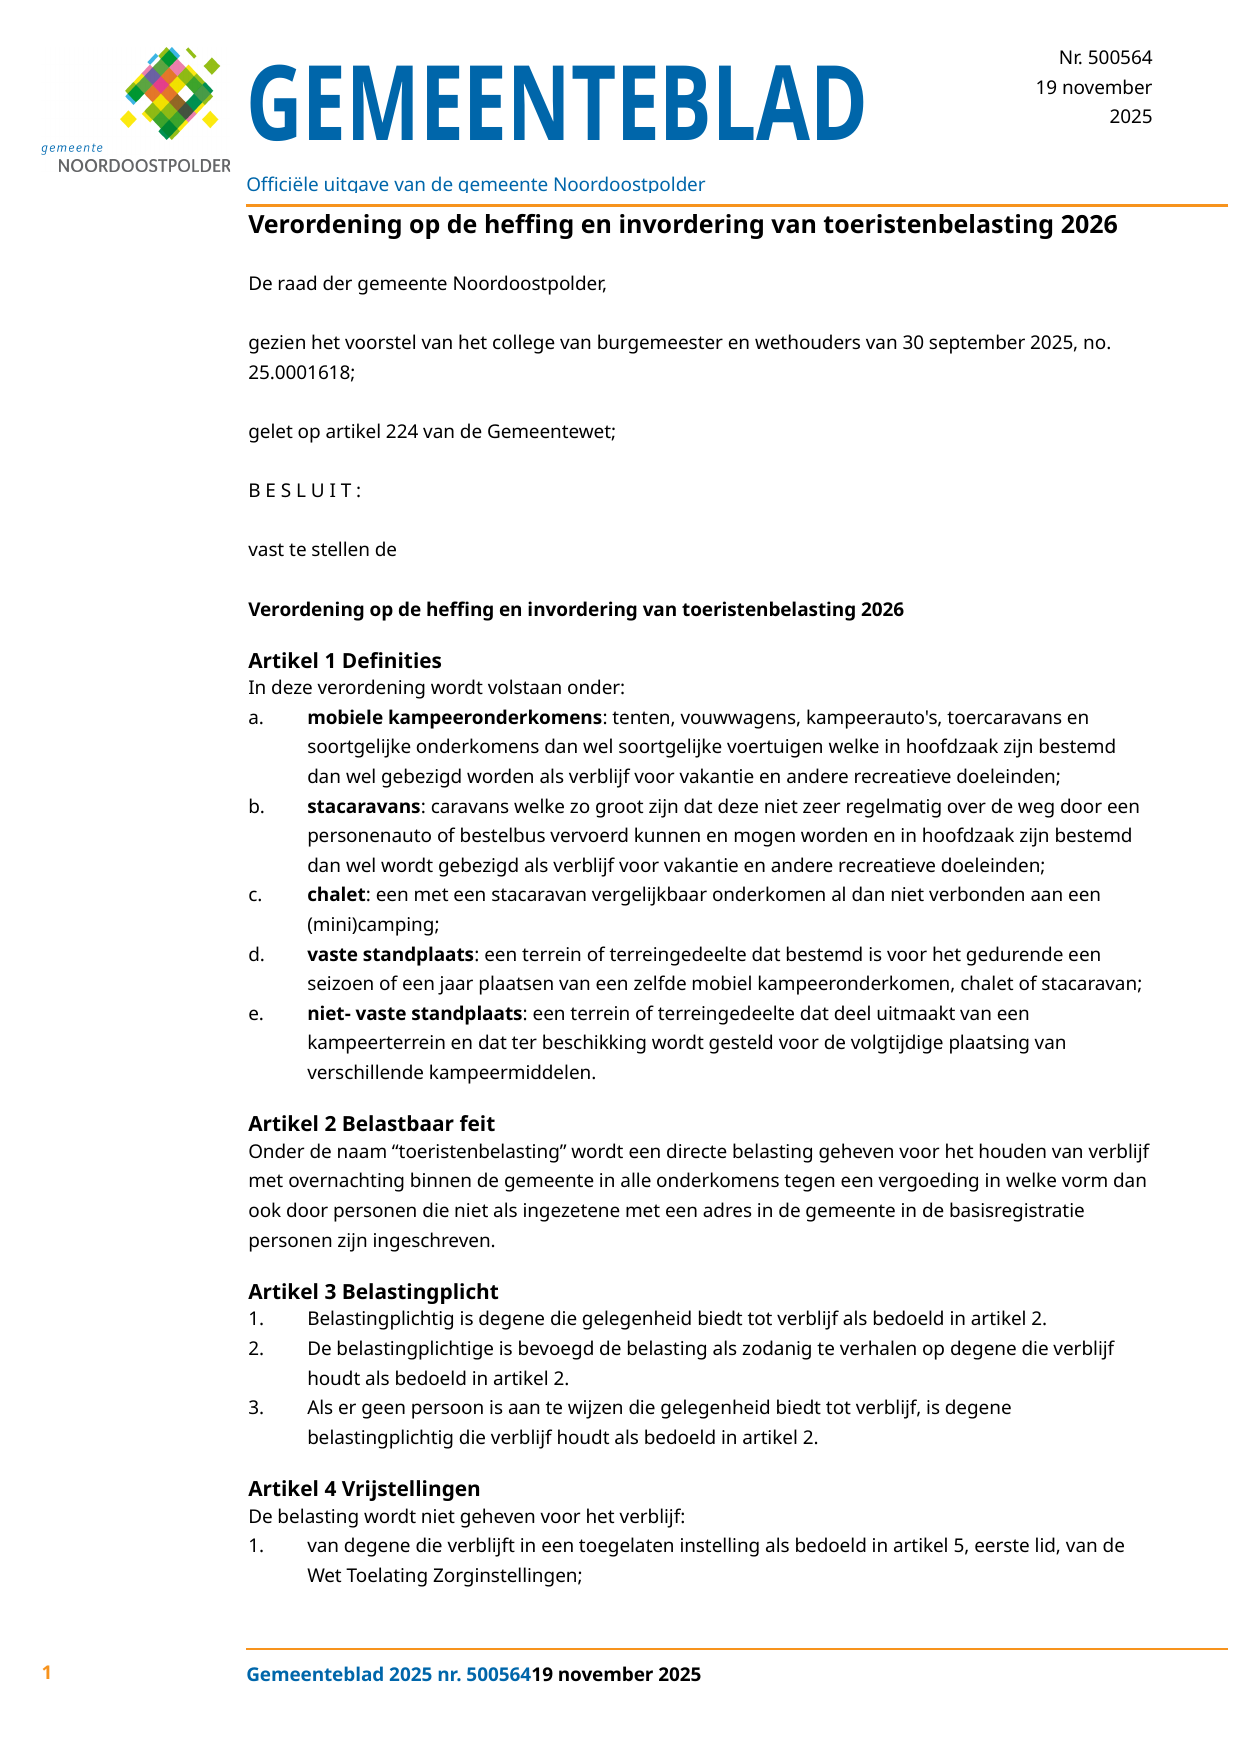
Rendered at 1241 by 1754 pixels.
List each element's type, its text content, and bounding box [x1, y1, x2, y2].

text Verordening op de heffing en invordering van toeristenbelasting 2026 [248, 596, 1152, 621]
text Onder de naam “toeristenbelasting” wordt een directe belasting geheven voor het houden van verblijf met overnachting binnen de gemeente in alle onderkomens tegen een vergoeding in welke vorm dan ook door personen die niet als ingezetene met een adres in de gemeente in de basisregistratie personen zijn ingeschreven. [248, 1138, 1152, 1252]
text De belasting wordt niet geheven voor het verblijf: [248, 1503, 1152, 1528]
text Artikel 2 Belastbaar feit [248, 1109, 1152, 1138]
text vast te stellen de [248, 537, 1152, 562]
text B E S L U I T : [248, 477, 1152, 503]
list vaste standplaats: een terrein of terreingedeelte dat bestemd is voor het gedurende een seizoen of een jaar plaatsen van een zelfde mobiel kampeeronderkomen, chalet of stacaravan; [248, 941, 1152, 996]
list chalet: een met een stacaravan vergelijkbaar onderkomen al dan niet verbonden aan een (mini)camping; [248, 882, 1152, 937]
text Artikel 1 Definities [248, 646, 1152, 674]
picture [41, 47, 231, 172]
list De belastingplichtige is bevoegd de belasting als zodanig te verhalen op degene die verblijf houdt als bedoeld in artikel 2. [248, 1335, 1152, 1391]
text gelet op artikel 224 van de Gemeentewet; [248, 418, 1152, 444]
text Verordening op de heffing en invordering van toeristenbelasting 2026 [248, 207, 1152, 241]
text gezien het voorstel van het college van burgemeester en wethouders van 30 september 2025, no. 25.0001618; [248, 329, 1152, 385]
list mobiele kampeeronderkomens: tenten, vouwwagens, kampeerauto's, toercaravans en soortgelijke onderkomens dan wel soortgelijke voertuigen welke in hoofdzaak zijn bestemd dan wel gebezigd worden als verblijf voor vakantie en andere recreatieve doeleinden; [248, 704, 1152, 789]
text Artikel 3 Belastingplicht [248, 1277, 1152, 1306]
list van degene die verblijft in een toegelaten instelling als bedoeld in artikel 5, eerste lid, van de Wet Toelating Zorginstellingen; [248, 1532, 1152, 1588]
list Als er geen persoon is aan te wijzen die gelegenheid biedt tot verblijf, is degene belastingplichtig die verblijf houdt als bedoeld in artikel 2. [248, 1394, 1152, 1450]
list niet- vaste standplaats: een terrein of terreingedeelte dat deel uitmaakt van een kampeerterrein en dat ter beschikking wordt gesteld voor de volgtijdige plaatsing van verschillende kampeermiddelen. [248, 1000, 1152, 1085]
text De raad der gemeente Noordoostpolder, [248, 270, 1152, 296]
list stacaravans: caravans welke zo groot zijn dat deze niet zeer regelmatig over de weg door een personenauto of bestelbus vervoerd kunnen en mogen worden en in hoofdzaak zijn bestemd dan wel wordt gebezigd als verblijf voor vakantie en andere recreatieve doeleinden; [248, 793, 1152, 878]
text In deze verordening wordt volstaan onder: [248, 674, 1152, 700]
text Artikel 4 Vrijstellingen [248, 1474, 1152, 1503]
list Belastingplichtig is degene die gelegenheid biedt tot verblijf als bedoeld in artikel 2. [248, 1306, 1152, 1331]
